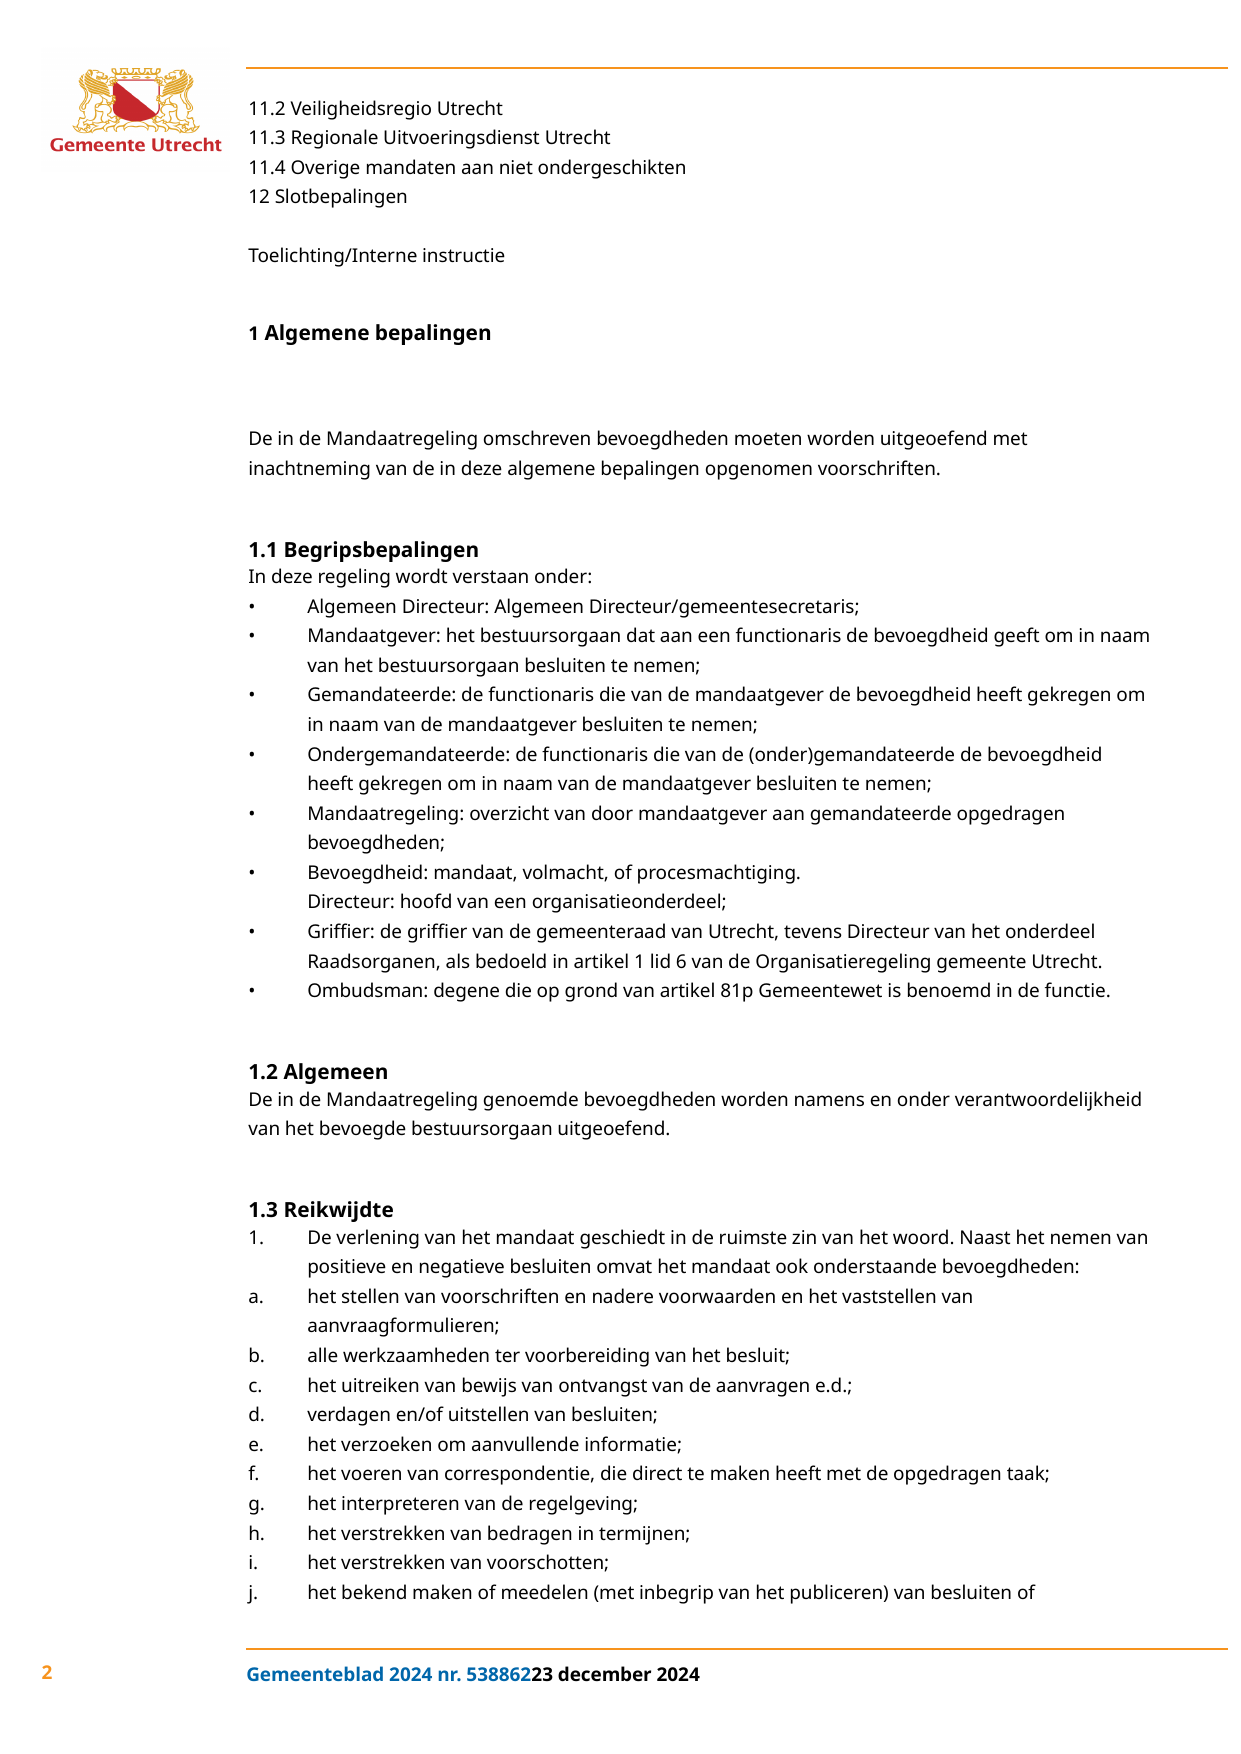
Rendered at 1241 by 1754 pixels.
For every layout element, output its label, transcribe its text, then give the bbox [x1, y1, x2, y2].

list Directeur: hoofd van een organisatieonderdeel; [248, 889, 1152, 914]
text De in de Mandaatregeling genoemde bevoegdheden worden namens en onder verantwoordelijkheid van het bevoegde bestuursorgaan uitgeoefend. [248, 1086, 1152, 1141]
text Toelichting/Interne instructie [248, 243, 1152, 268]
picture [41, 47, 231, 172]
list het bekend maken of meedelen (met inbegrip van het publiceren) van besluiten of [248, 1579, 1152, 1604]
text 11.4 Overige mandaten aan niet ondergeschikten [248, 154, 1152, 180]
list Mandaatgever: het bestuursorgaan dat aan een functionaris de bevoegdheid geeft om in naam van het bestuursorgaan besluiten te nemen; [248, 622, 1152, 678]
list Ombudsman: degene die op grond van artikel 81p Gemeentewet is benoemd in de functie. [248, 977, 1152, 1003]
text 1.1 Begripsbepalingen [248, 535, 1152, 563]
text De in de Mandaatregeling omschreven bevoegdheden moeten worden uitgeoefend met inachtneming van de in deze algemene bepalingen opgenomen voorschriften. [248, 425, 1152, 481]
list het stellen van voorschriften en nadere voorwaarden en het vaststellen van aanvraagformulieren; [248, 1283, 1152, 1338]
list alle werkzaamheden ter voorbereiding van het besluit; [248, 1342, 1152, 1368]
list het interpreteren van de regelgeving; [248, 1490, 1152, 1516]
list het uitreiken van bewijs van ontvangst van de aanvragen e.d.; [248, 1372, 1152, 1397]
text 12 Slotbepalingen [248, 183, 1152, 209]
text 1.3 Reikwijdte [248, 1195, 1152, 1224]
text 1 Algemene bepalingen [248, 318, 1152, 346]
list Griffier: de griffier van de gemeenteraad van Utrecht, tevens Directeur van het onderdeel Raadsorganen, als bedoeld in artikel 1 lid 6 van de Organisatieregeling gemeente Utrecht. [248, 918, 1152, 973]
list De verlening van het mandaat geschiedt in de ruimste zin van het woord. Naast het nemen van positieve en negatieve besluiten omvat het mandaat ook onderstaande bevoegdheden: [248, 1224, 1152, 1279]
list Gemandateerde: de functionaris die van de mandaatgever de bevoegdheid heeft gekregen om in naam van de mandaatgever besluiten te nemen; [248, 682, 1152, 737]
text 1.2 Algemeen [248, 1057, 1152, 1086]
list het verstrekken van voorschotten; [248, 1549, 1152, 1575]
text In deze regeling wordt verstaan onder: [248, 563, 1152, 589]
list Mandaatregeling: overzicht van door mandaatgever aan gemandateerde opgedragen bevoegdheden; [248, 800, 1152, 855]
list het verzoeken om aanvullende informatie; [248, 1431, 1152, 1457]
list verdagen en/of uitstellen van besluiten; [248, 1401, 1152, 1427]
list Algemeen Directeur: Algemeen Directeur/gemeentesecretaris; [248, 593, 1152, 618]
text 11.3 Regionale Uitvoeringsdienst Utrecht [248, 124, 1152, 150]
list het verstrekken van bedragen in termijnen; [248, 1520, 1152, 1545]
list Bevoegdheid: mandaat, volmacht, of procesmachtiging. [248, 859, 1152, 885]
text 11.2 Veiligheidsregio Utrecht [248, 95, 1152, 121]
list Ondergemandateerde: de functionaris die van de (onder)gemandateerde de bevoegdheid heeft gekregen om in naam van de mandaatgever besluiten te nemen; [248, 741, 1152, 796]
list het voeren van correspondentie, die direct te maken heeft met de opgedragen taak; [248, 1461, 1152, 1486]
